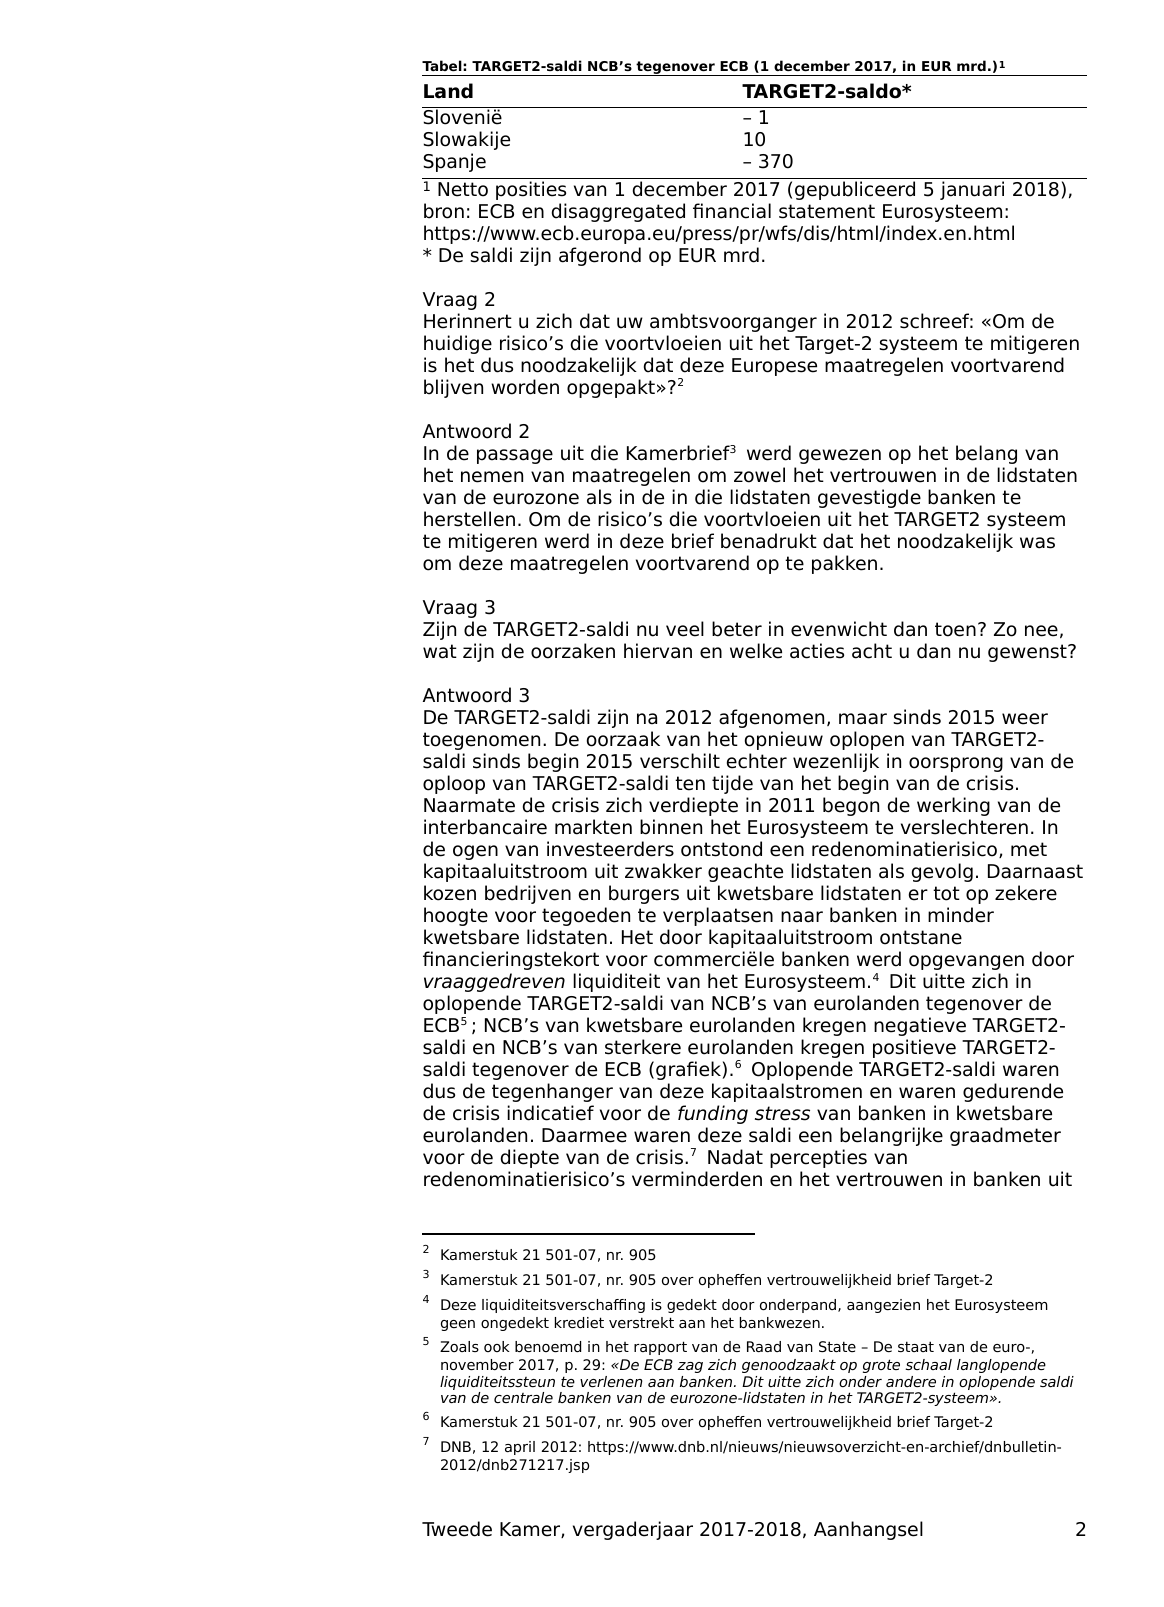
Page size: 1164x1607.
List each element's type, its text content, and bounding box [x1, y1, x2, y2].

table_cell 10 [736, 129, 1087, 151]
text Kamerstuk 21 501-07, nr. 905 over opheffen vertrouwelijkheid brief Target-2 [422, 1268, 1087, 1290]
text In de passage uit die Kamerbrief werd gewezen op het belang van het nemen van maatregelen om zowel het vertrouwen in de lidstaten van de eurozone als in de in die lidstaten gevestigde banken te herstellen. Om de risico’s die voortvloeien uit het TARGET2 systeem te mitigeren werd in deze brief benadrukt dat het noodzakelijk was om deze maatregelen voortvarend op te pakken. [422, 443, 1087, 575]
text Vraag 2 [422, 289, 1087, 311]
text Kamerstuk 21 501-07, nr. 905 over opheffen vertrouwelijkheid brief Target-2 [422, 1410, 1087, 1432]
text DNB, 12 april 2012: https://www.dnb.nl/nieuws/nieuwsoverzicht-en-archief/dnbulletin-2012/dnb271217.jsp [422, 1435, 1087, 1474]
table_cell Slowakije [422, 129, 736, 151]
table_cell Spanje [422, 151, 736, 178]
text Antwoord 2 [422, 421, 1087, 443]
text Herinnert u zich dat uw ambtsvoorganger in 2012 schreef: «Om de huidige risico’s die voortvloeien uit het Target-2 systeem te mitigeren is het dus noodzakelijk dat deze Europese maatregelen voortvarend blijven worden opgepakt»? [422, 311, 1087, 399]
text Naarmate de crisis zich verdiepte in 2011 begon de werking van de interbancaire markten binnen het Eurosysteem te verslechteren. In de ogen van investeerders ontstond een redenominatierisico, met kapitaaluitstroom uit zwakker geachte lidstaten als gevolg. Daarnaast kozen bedrijven en burgers uit kwetsbare lidstaten er tot op zekere hoogte voor tegoeden te verplaatsen naar banken in minder kwetsbare lidstaten. Het door kapitaaluitstroom ontstane financieringstekort voor commerciële banken werd opgevangen door vraaggedreven liquiditeit van het Eurosysteem. Dit uitte zich in oplopende TARGET2-saldi van NCB’s van eurolanden tegenover de ECB; NCB’s van kwetsbare eurolanden kregen negatieve TARGET2-saldi en NCB’s van sterkere eurolanden kregen positieve TARGET2-saldi tegenover de ECB (grafiek). Oplopende TARGET2-saldi waren dus de tegenhanger van deze kapitaalstromen en waren gedurende de crisis indicatief voor de funding stress van banken in kwetsbare eurolanden. Daarmee waren deze saldi een belangrijke graadmeter voor de diepte van de crisis. Nadat percepties van redenominatierisico’s verminderden en het vertrouwen in banken uit [422, 795, 1087, 1191]
text Zijn de TARGET2-saldi nu veel beter in evenwicht dan toen? Zo nee, wat zijn de oorzaken hiervan en welke acties acht u dan nu gewenst? [422, 619, 1087, 663]
text Deze liquiditeitsverschaffing is gedekt door onderpand, aangezien het Eurosysteem geen ongedekt krediet verstrekt aan het bankwezen. [422, 1293, 1087, 1332]
table_cell Land [422, 76, 736, 107]
text De TARGET2-saldi zijn na 2012 afgenomen, maar sinds 2015 weer toegenomen. De oorzaak van het opnieuw oplopen van TARGET2-saldi sinds begin 2015 verschilt echter wezenlijk in oorsprong van de oploop van TARGET2-saldi ten tijde van het begin van de crisis. [422, 707, 1087, 795]
text Kamerstuk 21 501-07, nr. 905 [422, 1243, 1087, 1265]
table_cell 1 Netto posities van 1 december 2017 (gepubliceerd 5 januari 2018), bron: ECB en disaggregated financial statement Eurosysteem: https://www.ecb.europa.eu/press/pr/wfs/dis/html/index.en.html * De saldi zijn afgerond op EUR mrd. [422, 179, 1087, 267]
text Antwoord 3 [422, 685, 1087, 707]
table_cell – 370 [736, 151, 1087, 178]
table_cell TARGET2-saldo* [736, 76, 1087, 107]
table_cell Slovenië [422, 108, 736, 129]
text Vraag 3 [422, 597, 1087, 619]
table_cell – 1 [736, 108, 1087, 129]
table_header Tabel: TARGET2-saldi NCB’s tegenover ECB (1 december 2017, in EUR mrd.)1 [422, 59, 1087, 75]
text Zoals ook benoemd in het rapport van de Raad van State – De staat van de euro-, november 2017, p. 29: «De ECB zag zich genoodzaakt op grote schaal langlopende liquiditeitssteun te verlenen aan banken. Dit uitte zich onder andere in oplopende saldi van de centrale banken van de eurozone-lidstaten in het TARGET2-systeem». [422, 1335, 1087, 1407]
